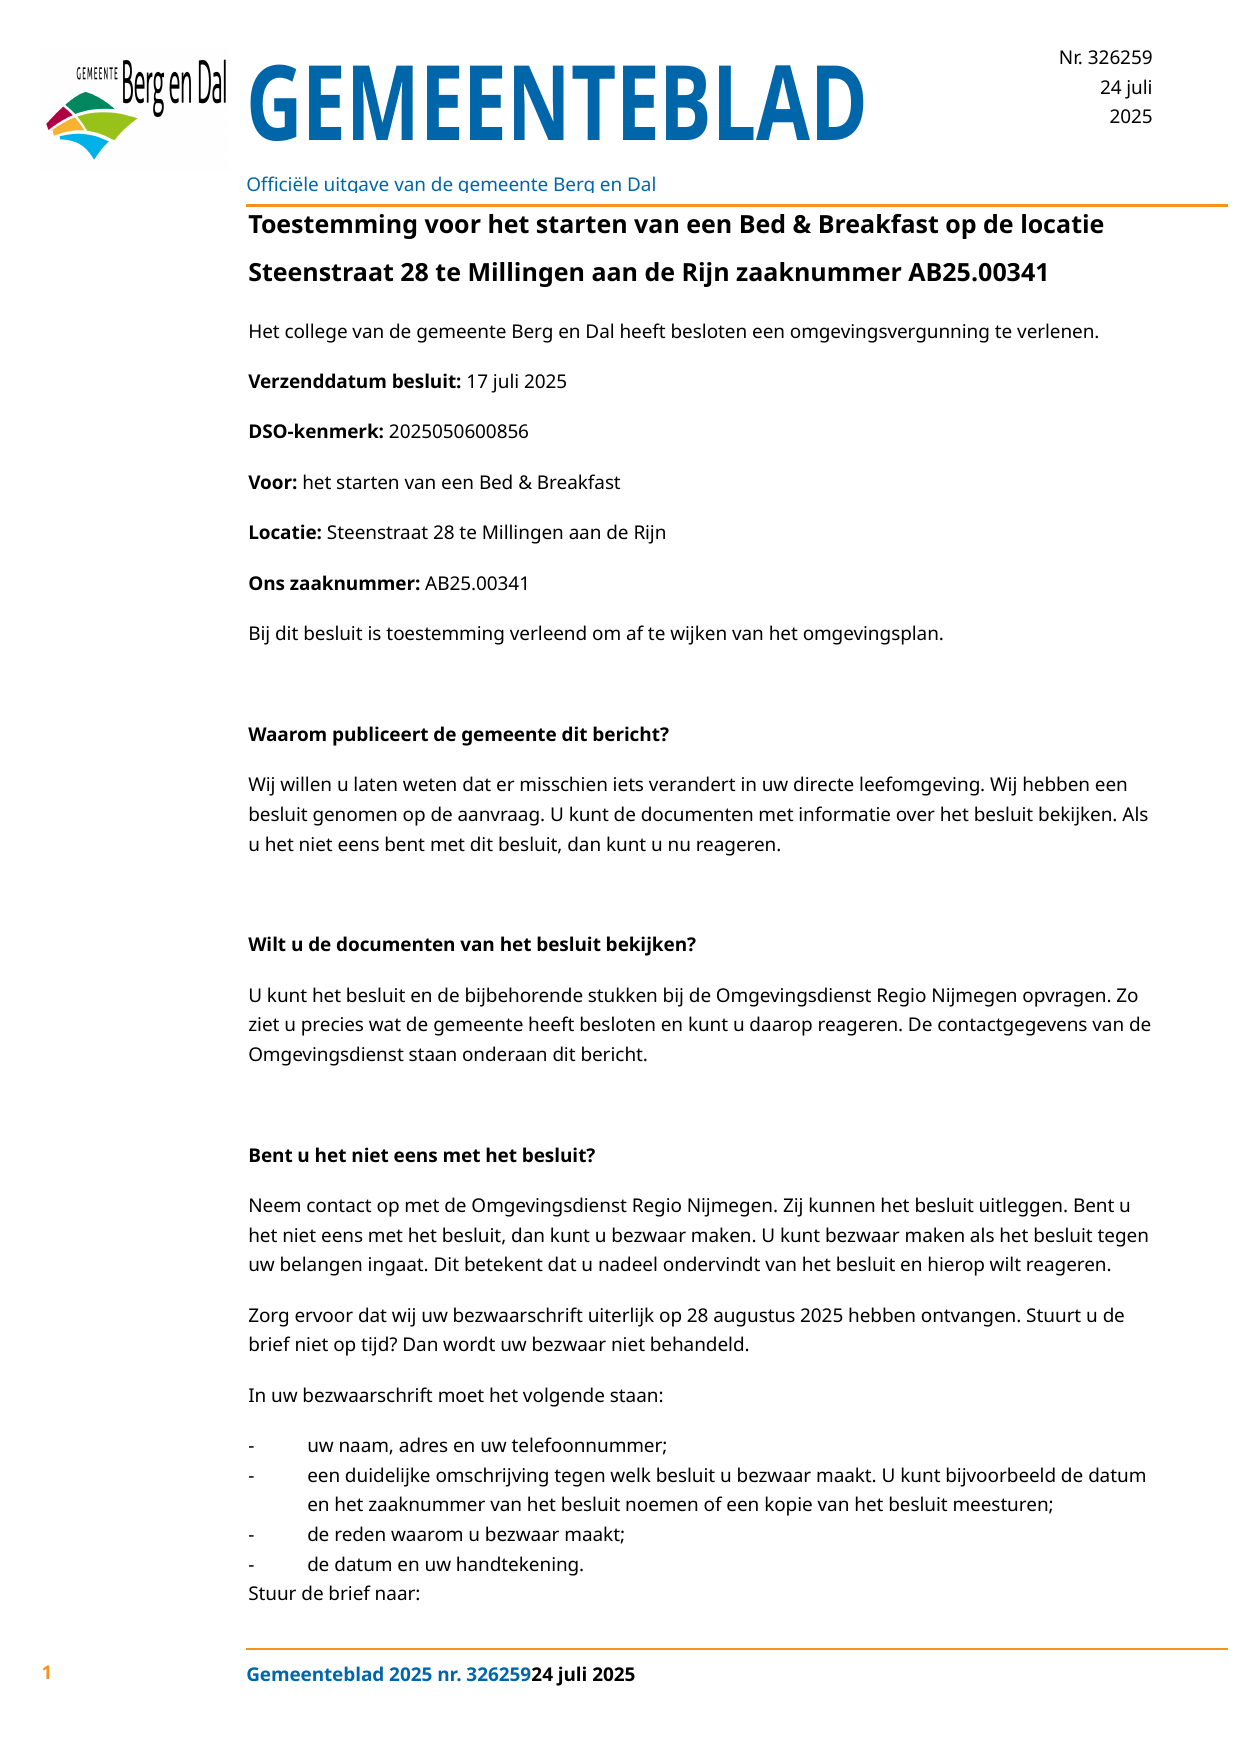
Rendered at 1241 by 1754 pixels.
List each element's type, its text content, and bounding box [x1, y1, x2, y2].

text Verzenddatum besluit: 17 juli 2025 [248, 368, 1152, 394]
text Bij dit besluit is toestemming verleend om af te wijken van het omgevingsplan. [248, 620, 1152, 646]
text Het college van de gemeente Berg en Dal heeft besloten een omgevingsvergunning te verlenen. [248, 318, 1152, 344]
text Neem contact op met de Omgevingsdienst Regio Nijmegen. Zij kunnen het besluit uitleggen. Bent u het niet eens met het besluit, dan kunt u bezwaar maken. U kunt bezwaar maken als het besluit tegen uw belangen ingaat. Dit betekent dat u nadeel ondervindt van het besluit en hierop wilt reageren. [248, 1192, 1152, 1277]
text Bent u het niet eens met het besluit? [248, 1142, 1152, 1168]
list de datum en uw handtekening. [248, 1551, 1152, 1577]
text Locatie: Steenstraat 28 te Millingen aan de Rijn [248, 519, 1152, 545]
text DSO-kenmerk: 2025050600856 [248, 419, 1152, 444]
text Waarom publiceert de gemeente dit bericht? [248, 721, 1152, 747]
text Wij willen u laten weten dat er misschien iets verandert in uw directe leefomgeving. Wij hebben een besluit genomen op de aanvraag. U kunt de documenten met informatie over het besluit bekijken. Als u het niet eens bent met dit besluit, dan kunt u nu reageren. [248, 772, 1152, 857]
text Wilt u de documenten van het besluit bekijken? [248, 932, 1152, 957]
list uw naam, adres en uw telefoonnummer; [248, 1432, 1152, 1458]
picture [41, 47, 231, 172]
text Zorg ervoor dat wij uw bezwaarschrift uiterlijk op 28 augustus 2025 hebben ontvangen. Stuurt u de brief niet op tijd? Dan wordt uw bezwaar niet behandeld. [248, 1302, 1152, 1357]
text U kunt het besluit en de bijbehorende stukken bij de Omgevingsdienst Regio Nijmegen opvragen. Zo ziet u precies wat de gemeente heeft besloten en kunt u daarop reageren. De contactgegevens van de Omgevingsdienst staan onderaan dit bericht. [248, 982, 1152, 1067]
list een duidelijke omschrijving tegen welk besluit u bezwaar maakt. U kunt bijvoorbeeld de datum en het zaaknummer van het besluit noemen of een kopie van het besluit meesturen; [248, 1462, 1152, 1517]
text Toestemming voor het starten van een Bed & Breakfast op de locatie Steenstraat 28 te Millingen aan de Rijn zaaknummer AB25.00341 [248, 207, 1152, 288]
text Voor: het starten van een Bed & Breakfast [248, 469, 1152, 495]
text Stuur de brief naar: [248, 1580, 1152, 1606]
list de reden waarom u bezwaar maakt; [248, 1521, 1152, 1547]
text Ons zaaknummer: AB25.00341 [248, 570, 1152, 596]
text In uw bezwaarschrift moet het volgende staan: [248, 1382, 1152, 1408]
